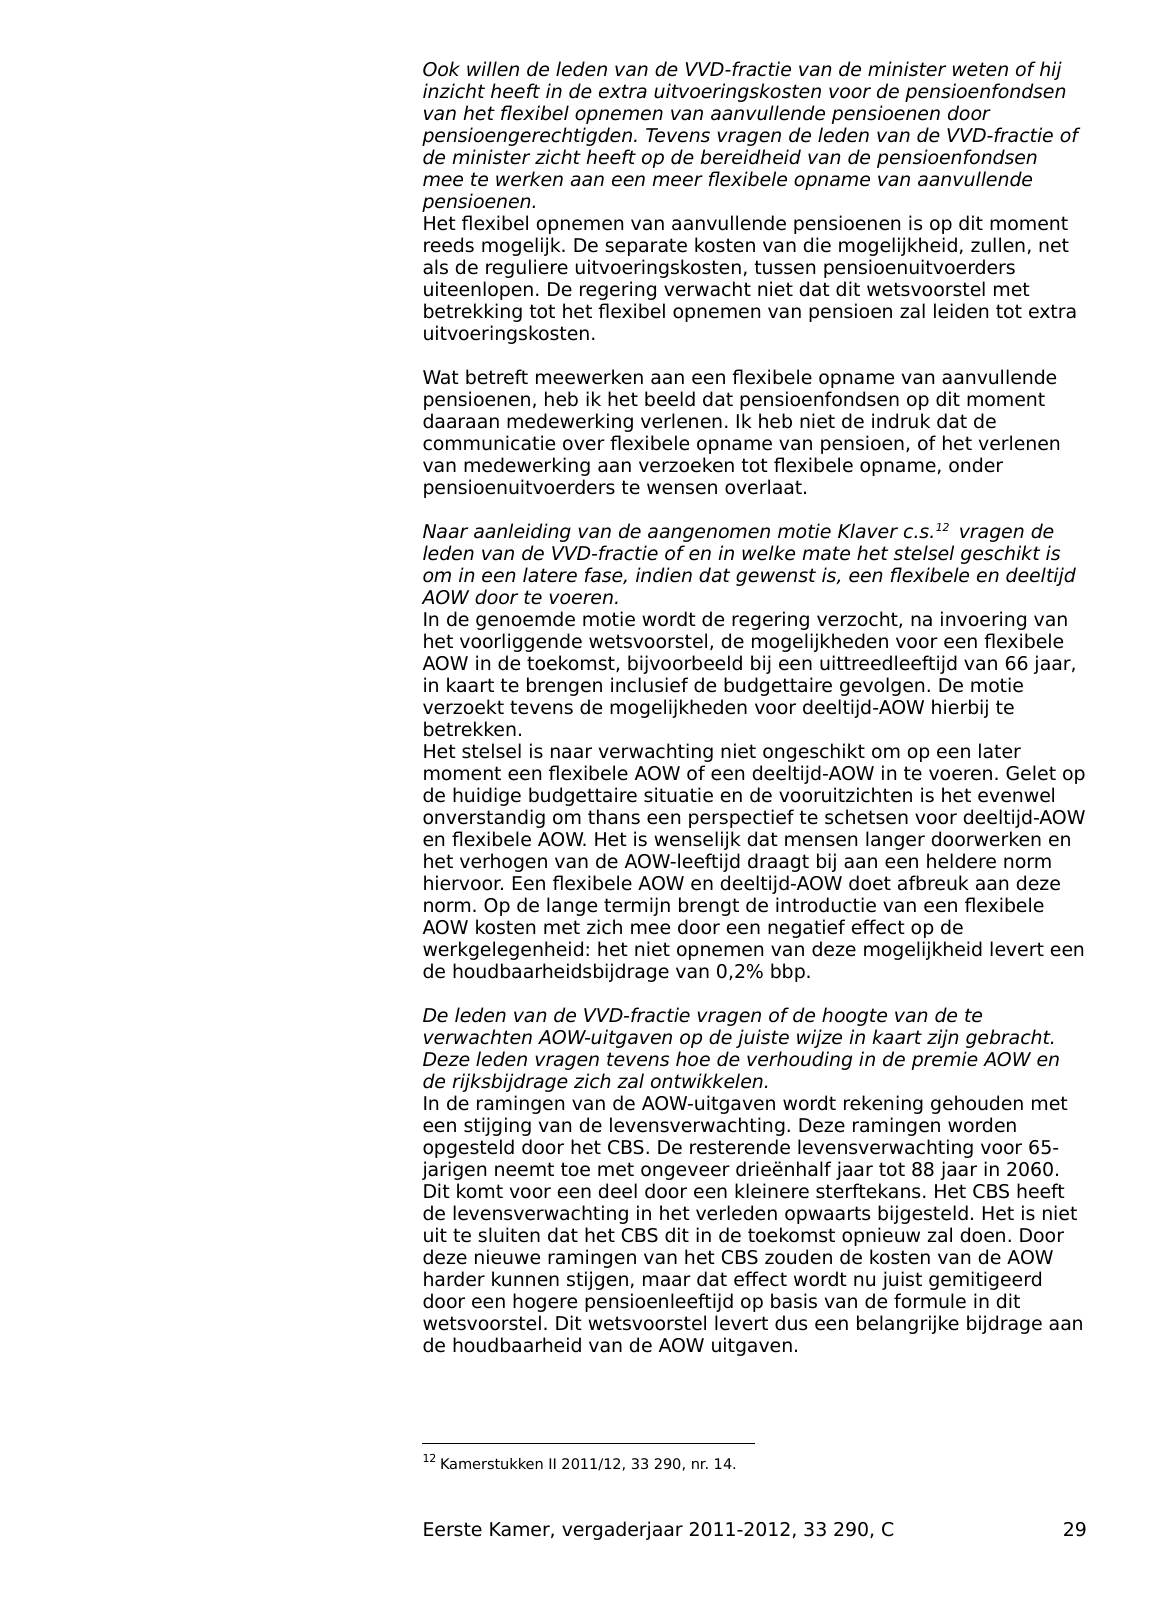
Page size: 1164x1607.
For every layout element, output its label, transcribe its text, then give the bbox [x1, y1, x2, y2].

text Ook willen de leden van de VVD-fractie van de minister weten of hij inzicht heeft in de extra uitvoeringskosten voor de pensioenfondsen van het flexibel opnemen van aanvullende pensioenen door pensioengerechtigden. Tevens vragen de leden van de VVD-fractie of de minister zicht heeft op de bereidheid van de pensioenfondsen mee te werken aan een meer flexibele opname van aanvullende pensioenen. [422, 59, 1087, 213]
text Naar aanleiding van de aangenomen motie Klaver c.s. vragen de leden van de VVD-fractie of en in welke mate het stelsel geschikt is om in een latere fase, indien dat gewenst is, een flexibele en deeltijd AOW door te voeren. [422, 521, 1087, 609]
text In de genoemde motie wordt de regering verzocht, na invoering van het voorliggende wetsvoorstel, de mogelijkheden voor een flexibele AOW in de toekomst, bijvoorbeeld bij een uittreedleeftijd van 66 jaar, in kaart te brengen inclusief de budgettaire gevolgen. De motie verzoekt tevens de mogelijkheden voor deeltijd-AOW hierbij te betrekken. [422, 609, 1087, 741]
text Het stelsel is naar verwachting niet ongeschikt om op een later moment een flexibele AOW of een deeltijd-AOW in te voeren. Gelet op de huidige budgettaire situatie en de vooruitzichten is het evenwel onverstandig om thans een perspectief te schetsen voor deeltijd-AOW en flexibele AOW. Het is wenselijk dat mensen langer doorwerken en het verhogen van de AOW-leeftijd draagt bij aan een heldere norm hiervoor. Een flexibele AOW en deeltijd-AOW doet afbreuk aan deze norm. Op de lange termijn brengt de introductie van een flexibele AOW kosten met zich mee door een negatief effect op de werkgelegenheid: het niet opnemen van deze mogelijkheid levert een de houdbaarheidsbijdrage van 0,2% bbp. [422, 741, 1087, 983]
text Kamerstukken II 2011/12, 33 290, nr. 14. [422, 1452, 1087, 1474]
text Het flexibel opnemen van aanvullende pensioenen is op dit moment reeds mogelijk. De separate kosten van die mogelijkheid, zullen, net als de reguliere uitvoeringskosten, tussen pensioenuitvoerders uiteenlopen. De regering verwacht niet dat dit wetsvoorstel met betrekking tot het flexibel opnemen van pensioen zal leiden tot extra uitvoeringskosten. [422, 213, 1087, 345]
text Wat betreft meewerken aan een flexibele opname van aanvullende pensioenen, heb ik het beeld dat pensioenfondsen op dit moment daaraan medewerking verlenen. Ik heb niet de indruk dat de communicatie over flexibele opname van pensioen, of het verlenen van medewerking aan verzoeken tot flexibele opname, onder pensioenuitvoerders te wensen overlaat. [422, 367, 1087, 499]
text De leden van de VVD-fractie vragen of de hoogte van de te verwachten AOW-uitgaven op de juiste wijze in kaart zijn gebracht. Deze leden vragen tevens hoe de verhouding in de premie AOW en de rijksbijdrage zich zal ontwikkelen. [422, 1005, 1087, 1093]
text In de ramingen van de AOW-uitgaven wordt rekening gehouden met een stijging van de levensverwachting. Deze ramingen worden opgesteld door het CBS. De resterende levensverwachting voor 65-jarigen neemt toe met ongeveer drieënhalf jaar tot 88 jaar in 2060. Dit komt voor een deel door een kleinere sterftekans. Het CBS heeft de levensverwachting in het verleden opwaarts bijgesteld. Het is niet uit te sluiten dat het CBS dit in de toekomst opnieuw zal doen. Door deze nieuwe ramingen van het CBS zouden de kosten van de AOW harder kunnen stijgen, maar dat effect wordt nu juist gemitigeerd door een hogere pensioenleeftijd op basis van de formule in dit wetsvoorstel. Dit wetsvoorstel levert dus een belangrijke bijdrage aan de houdbaarheid van de AOW uitgaven. [422, 1093, 1087, 1356]
